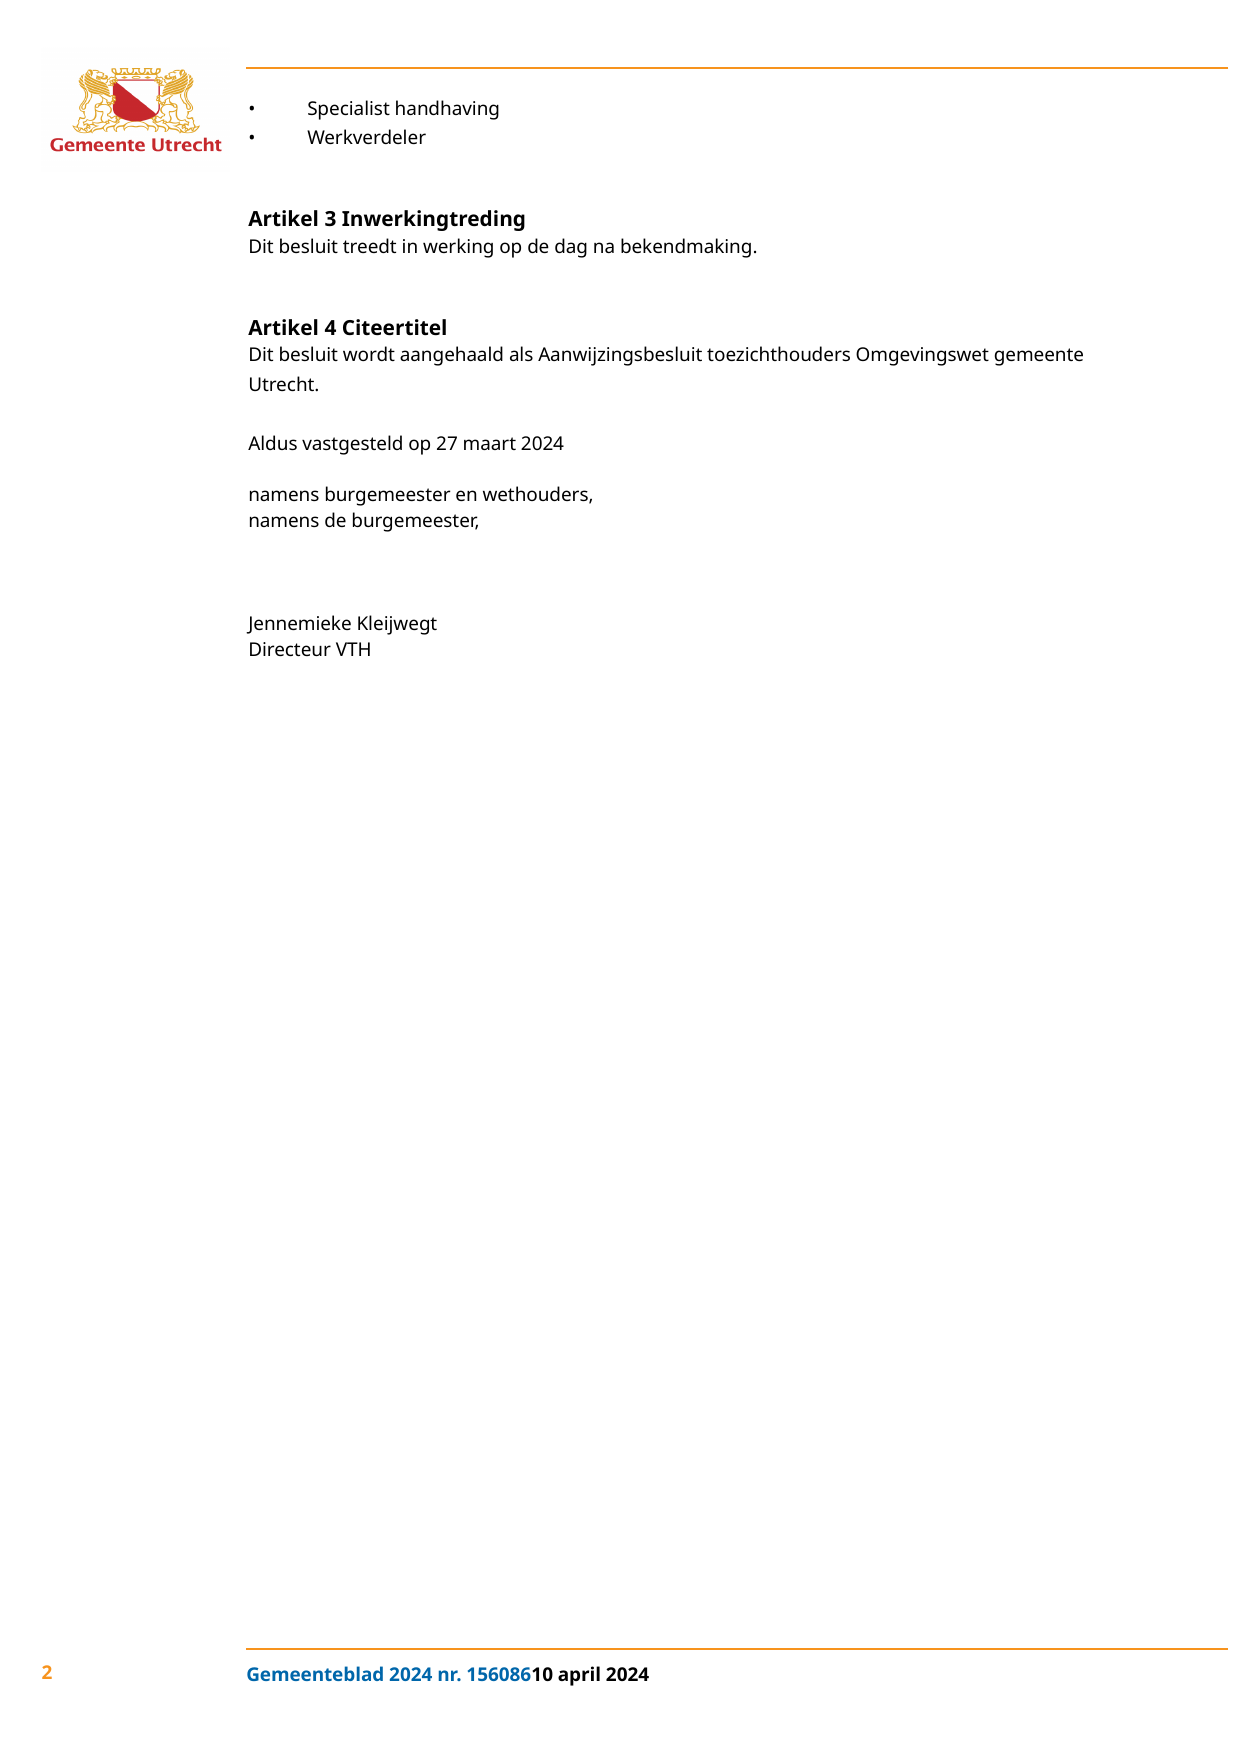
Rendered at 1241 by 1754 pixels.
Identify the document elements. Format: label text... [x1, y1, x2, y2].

text Directeur VTH [248, 636, 1152, 662]
list Specialist handhaving [248, 95, 1152, 121]
text namens de burgemeester, [248, 507, 1152, 533]
text Aldus vastgesteld op 27 maart 2024 [248, 430, 1152, 456]
text namens burgemeester en wethouders, [248, 481, 1152, 507]
list Werkverdeler [248, 124, 1152, 150]
text Dit besluit wordt aangehaald als Aanwijzingsbesluit toezichthouders Omgevingswet gemeente Utrecht. [248, 341, 1152, 397]
text Artikel 4 Citeertitel [248, 313, 1152, 341]
picture [41, 47, 231, 172]
text Dit besluit treedt in werking op de dag na bekendmaking. [248, 233, 1152, 258]
text Artikel 3 Inwerkingtreding [248, 204, 1152, 233]
text Jennemieke Kleijwegt [248, 610, 1152, 636]
